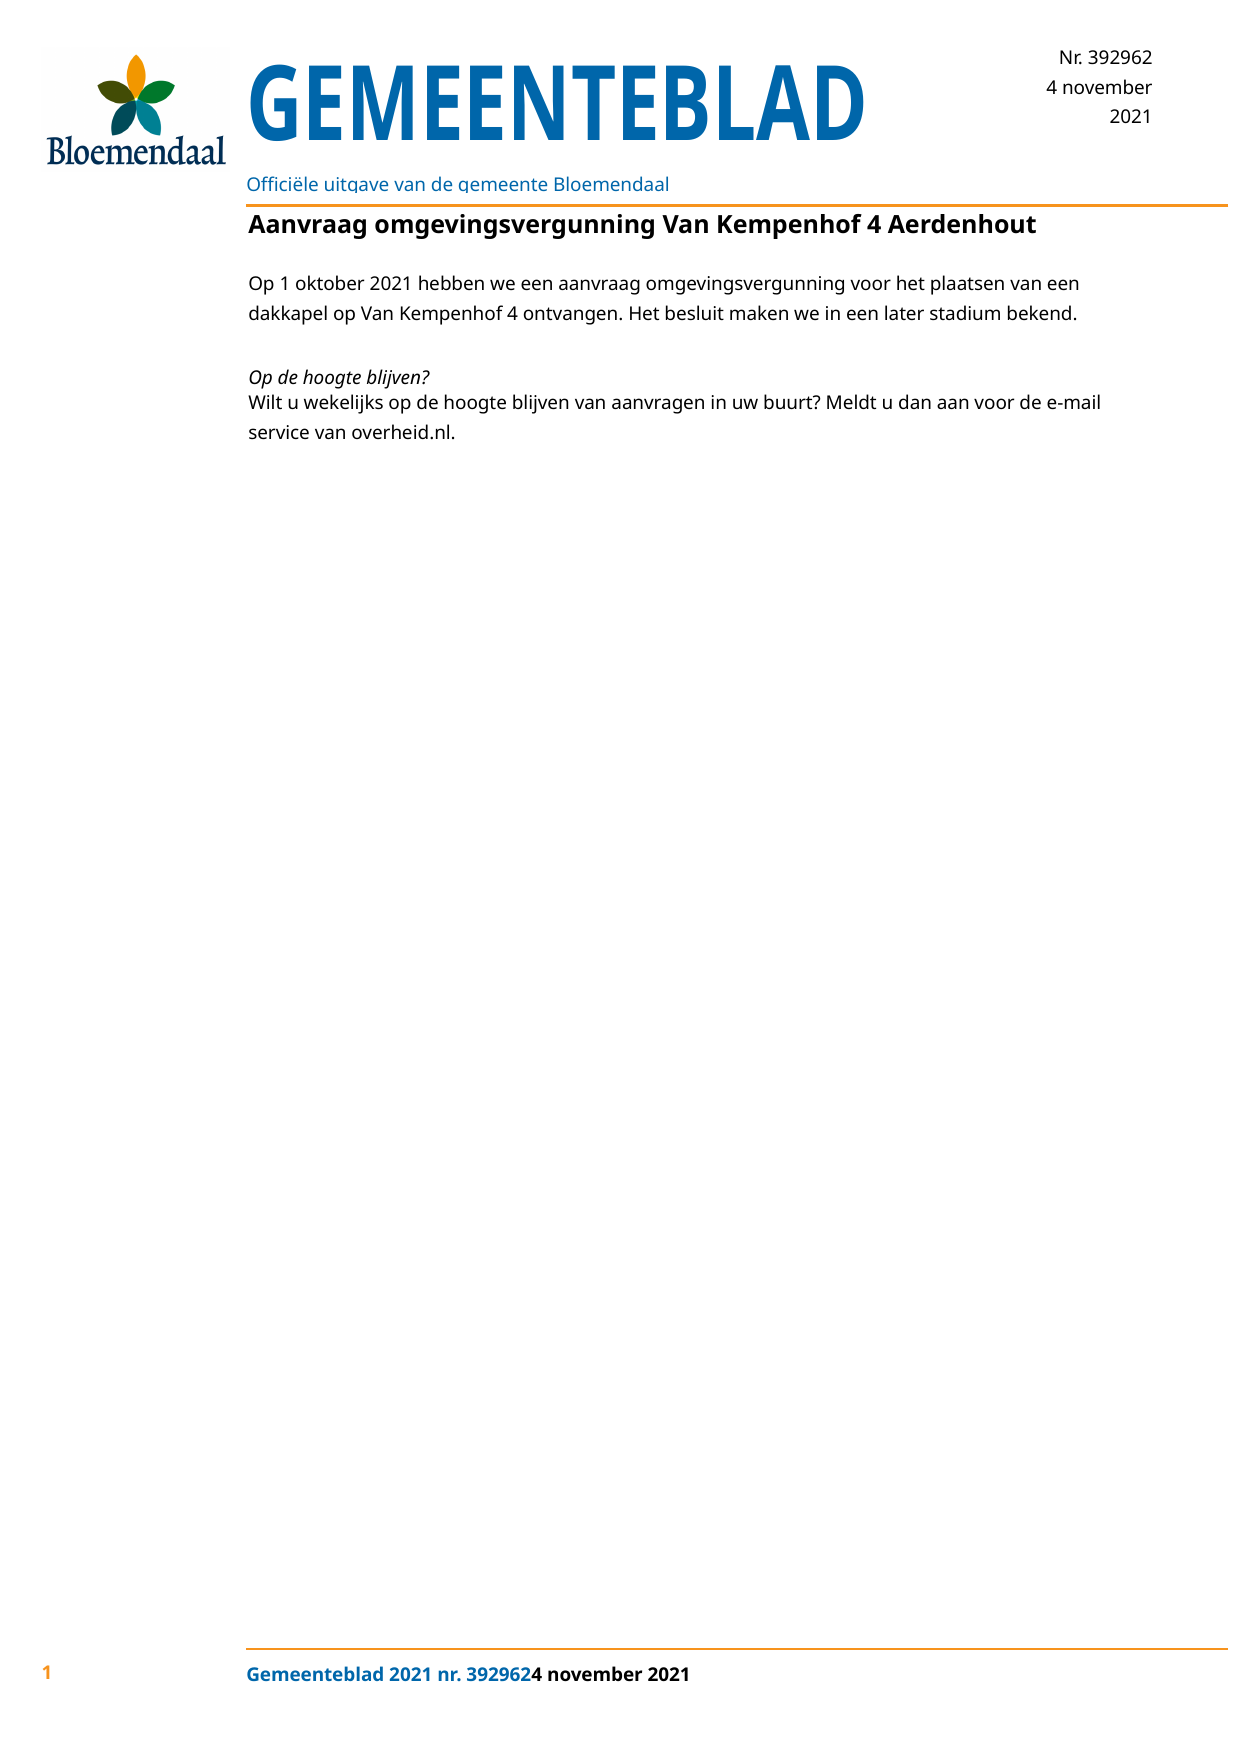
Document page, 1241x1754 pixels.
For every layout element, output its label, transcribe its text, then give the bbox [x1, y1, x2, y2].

text Wilt u wekelijks op de hoogte blijven van aanvragen in uw buurt? Meldt u dan aan voor de e-mail service van overheid.nl. [248, 389, 1152, 445]
text Aanvraag omgevingsvergunning Van Kempenhof 4 Aerdenhout [248, 207, 1152, 241]
picture [41, 47, 231, 172]
text Op de hoogte blijven? [248, 364, 1152, 389]
text Op 1 oktober 2021 hebben we een aanvraag omgevingsvergunning voor het plaatsen van een dakkapel op Van Kempenhof 4 ontvangen. Het besluit maken we in een later stadium bekend. [248, 270, 1152, 326]
